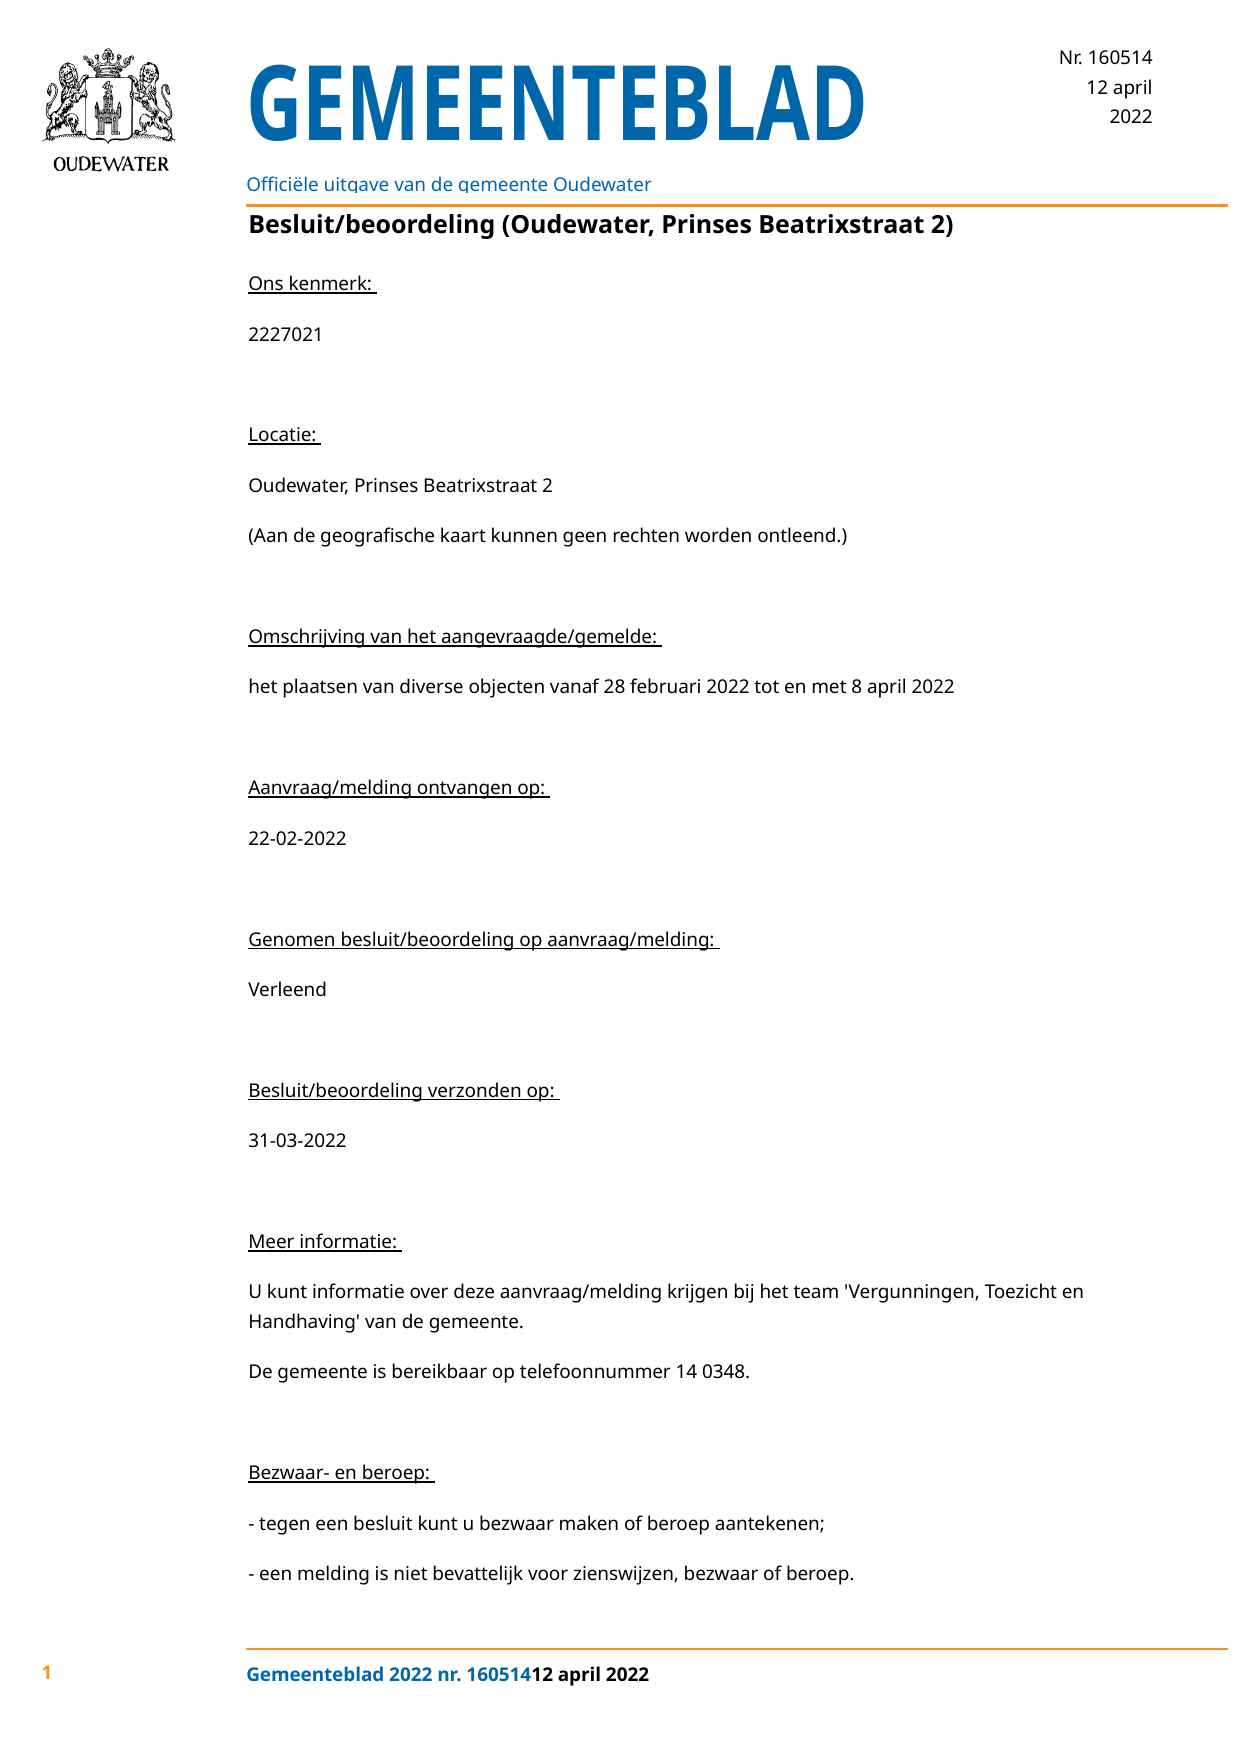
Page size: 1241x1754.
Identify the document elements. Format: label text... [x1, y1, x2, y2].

text - tegen een besluit kunt u bezwaar maken of beroep aantekenen; [248, 1510, 1152, 1536]
text Besluit/beoordeling (Oudewater, Prinses Beatrixstraat 2) [248, 207, 1152, 241]
text Ons kenmerk: [248, 270, 1152, 296]
text De gemeente is bereikbaar op telefoonnummer 14 0348. [248, 1359, 1152, 1384]
text 31-03-2022 [248, 1127, 1152, 1153]
picture [41, 47, 231, 172]
text Verleend [248, 976, 1152, 1002]
text 2227021 [248, 321, 1152, 346]
text Omschrijving van het aangevraagde/gemelde: [248, 623, 1152, 649]
text Meer informatie: [248, 1228, 1152, 1254]
text het plaatsen van diverse objecten vanaf 28 februari 2022 tot en met 8 april 2022 [248, 674, 1152, 699]
text Genomen besluit/beoordeling op aanvraag/melding: [248, 926, 1152, 951]
text (Aan de geografische kaart kunnen geen rechten worden ontleend.) [248, 522, 1152, 548]
text Bezwaar- en beroep: [248, 1459, 1152, 1485]
text U kunt informatie over deze aanvraag/melding krijgen bij het team 'Vergunningen, Toezicht en Handhaving' van de gemeente. [248, 1279, 1152, 1334]
text 22-02-2022 [248, 825, 1152, 851]
text Besluit/beoordeling verzonden op: [248, 1077, 1152, 1103]
text Oudewater, Prinses Beatrixstraat 2 [248, 472, 1152, 498]
text - een melding is niet bevattelijk voor zienswijzen, bezwaar of beroep. [248, 1560, 1152, 1586]
text Aanvraag/melding ontvangen op: [248, 774, 1152, 800]
text Locatie: [248, 422, 1152, 447]
